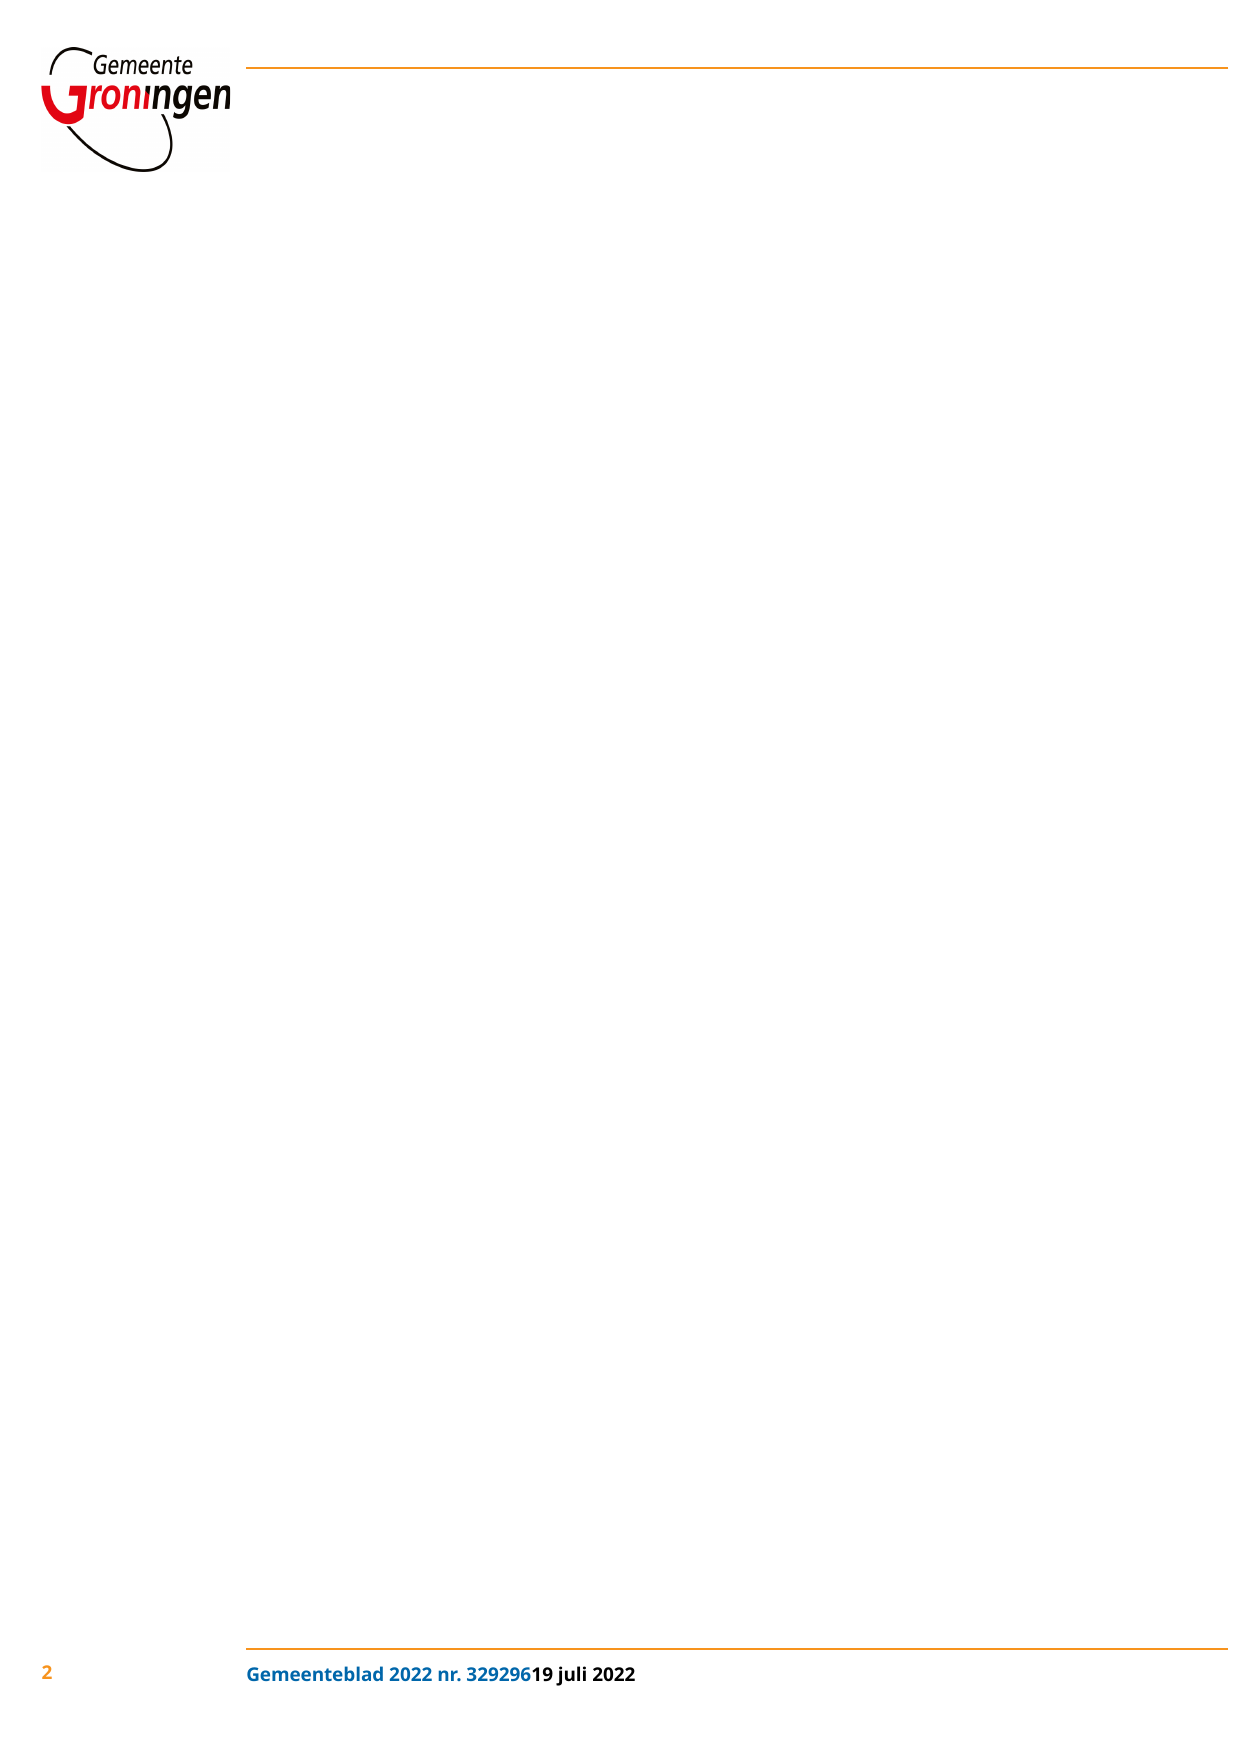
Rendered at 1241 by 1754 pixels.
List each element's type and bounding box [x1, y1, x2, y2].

picture [41, 47, 231, 172]
